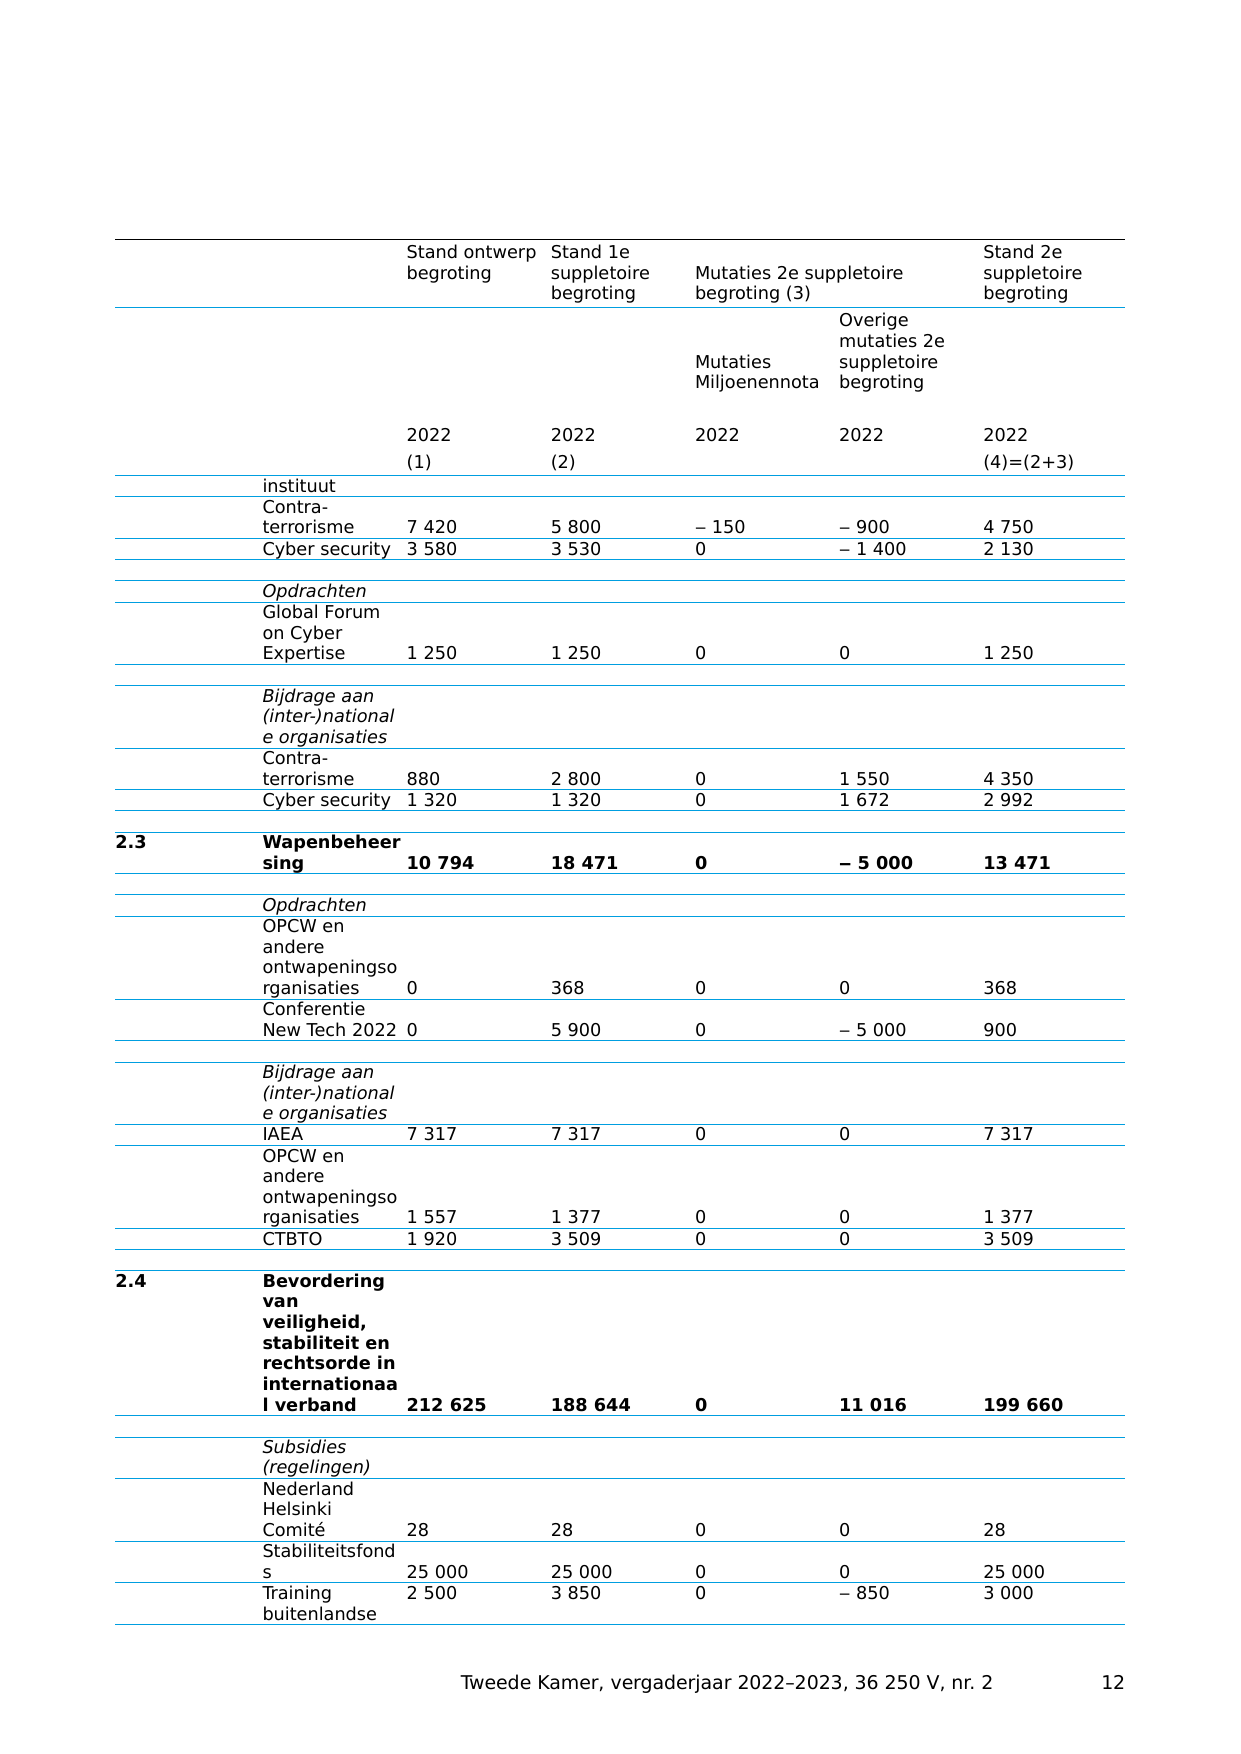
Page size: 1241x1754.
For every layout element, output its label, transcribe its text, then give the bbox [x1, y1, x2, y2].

table_cell 2022 [692, 422, 836, 449]
table_cell [259, 560, 403, 580]
table_cell [259, 1416, 403, 1436]
table_cell 212 625 [404, 1271, 548, 1415]
table_cell 0 [836, 1229, 980, 1249]
table_cell [980, 396, 1125, 422]
table_header Tabel 8 Budgettaire gevolgen van beleid artikel 2 Veiligheid en stabiliteit (Tweede suppletoire begroting) (bedragen x € 1.000) [115, 191, 1125, 239]
table_cell 0 [692, 1542, 836, 1582]
table_cell [404, 1063, 548, 1124]
table_cell 7 317 [404, 1125, 548, 1145]
table_cell 0 [692, 1146, 836, 1228]
table_cell [980, 1416, 1125, 1436]
table_cell 0 [692, 1271, 836, 1415]
table_cell 0 [404, 917, 548, 998]
table_cell 1 320 [404, 790, 548, 810]
table_cell 880 [404, 749, 548, 789]
table_cell Stand ontwerp begroting [404, 240, 548, 307]
table_cell [259, 396, 403, 422]
table_cell 0 [692, 1229, 836, 1249]
table_cell [548, 1438, 692, 1478]
table_cell [259, 422, 403, 449]
table_cell [692, 449, 836, 475]
table_cell [115, 1041, 259, 1061]
table_cell Overige mutaties 2e suppletoire begroting [836, 308, 980, 396]
table_cell [115, 396, 259, 422]
table_cell 2022 [836, 422, 980, 449]
table_cell 0 [692, 1125, 836, 1145]
table_cell [980, 874, 1125, 894]
table_cell Wapenbeheersing [259, 833, 403, 873]
table_cell [115, 1542, 259, 1582]
table_cell 3 850 [548, 1583, 692, 1624]
table_cell [980, 1438, 1125, 1478]
table_cell 0 [836, 603, 980, 664]
table_cell [259, 665, 403, 685]
table_cell [692, 1041, 836, 1061]
table_cell 0 [692, 603, 836, 664]
table_cell [692, 1416, 836, 1436]
table_cell [980, 476, 1125, 496]
table_cell 7 420 [404, 497, 548, 538]
table_cell 2 992 [980, 790, 1125, 810]
table_cell [548, 396, 692, 422]
table_cell (4)=(2+3) [980, 449, 1125, 475]
table_cell [115, 1125, 259, 1145]
table_cell 2 800 [548, 749, 692, 789]
table_cell [259, 308, 403, 396]
table_cell [980, 665, 1125, 685]
table_cell [692, 581, 836, 601]
table_cell 13 471 [980, 833, 1125, 873]
table_cell Subsidies (regelingen) [259, 1438, 403, 1478]
table_cell 188 644 [548, 1271, 692, 1415]
table_cell [692, 476, 836, 496]
table_cell [115, 1229, 259, 1249]
table_cell [404, 686, 548, 747]
table_cell [836, 560, 980, 580]
table_cell [692, 1250, 836, 1270]
table_cell [115, 603, 259, 664]
table_cell ‒ 5 000 [836, 833, 980, 873]
table_cell [836, 1041, 980, 1061]
table_cell [692, 686, 836, 747]
table_cell [115, 1250, 259, 1270]
table_cell [259, 240, 403, 307]
table_cell [115, 790, 259, 810]
table_cell CTBTO [259, 1229, 403, 1249]
table_cell [259, 1041, 403, 1061]
table_cell [980, 1250, 1125, 1270]
table_cell [836, 1416, 980, 1436]
table_cell 5 900 [548, 1000, 692, 1040]
table_cell [548, 308, 692, 396]
table_cell [836, 1063, 980, 1124]
table_cell [692, 396, 836, 422]
table_cell OPCW en andere ontwapeningsorganisaties [259, 1146, 403, 1228]
table_cell [404, 1250, 548, 1270]
table_cell 0 [836, 1542, 980, 1582]
table_cell 0 [836, 917, 980, 998]
table_cell [115, 917, 259, 998]
table_cell [115, 1438, 259, 1478]
table_cell [115, 749, 259, 789]
table_cell [404, 476, 548, 496]
table_cell Contra-terrorisme [259, 749, 403, 789]
table_cell 2022 [548, 422, 692, 449]
table_cell 0 [692, 1479, 836, 1541]
table_cell [259, 449, 403, 475]
table_cell Stabiliteitsfonds [259, 1542, 403, 1582]
table_cell 1 250 [548, 603, 692, 664]
table_cell OPCW en andere ontwapeningsorganisaties [259, 917, 403, 998]
table_cell 0 [692, 790, 836, 810]
table_cell [548, 1250, 692, 1270]
table_cell [980, 560, 1125, 580]
table_cell Opdrachten [259, 895, 403, 916]
table_cell 0 [692, 1583, 836, 1624]
table_cell 1 550 [836, 749, 980, 789]
table_cell [404, 811, 548, 831]
table_cell [404, 1416, 548, 1436]
table_cell [980, 1041, 1125, 1061]
table_cell [115, 560, 259, 580]
table_cell 1 557 [404, 1146, 548, 1228]
table_cell [115, 811, 259, 831]
table_cell 3 580 [404, 539, 548, 559]
table_cell Stand 2e suppletoire begroting [980, 240, 1125, 307]
table_cell 3 000 [980, 1583, 1125, 1624]
table_cell 7 317 [548, 1125, 692, 1145]
table_cell ‒ 850 [836, 1583, 980, 1624]
table_cell 2.3 [115, 833, 259, 873]
table_cell [980, 686, 1125, 747]
table_cell instituut [259, 476, 403, 496]
table_cell ‒ 900 [836, 497, 980, 538]
table_cell [115, 1063, 259, 1124]
table_cell [404, 560, 548, 580]
table_cell [548, 581, 692, 601]
table_cell [115, 665, 259, 685]
table_cell [548, 895, 692, 916]
table_cell 2 500 [404, 1583, 548, 1624]
table_cell [115, 1416, 259, 1436]
table_cell 3 509 [548, 1229, 692, 1249]
table_cell IAEA [259, 1125, 403, 1145]
table_cell 0 [692, 539, 836, 559]
table_cell 1 377 [980, 1146, 1125, 1228]
table_cell Cyber security [259, 790, 403, 810]
table_cell Global Forum on Cyber Expertise [259, 603, 403, 664]
table_cell 0 [692, 917, 836, 998]
table_cell [115, 1479, 259, 1541]
table_cell ‒ 1 400 [836, 539, 980, 559]
table_cell 368 [548, 917, 692, 998]
table_cell 2 130 [980, 539, 1125, 559]
table_cell 199 660 [980, 1271, 1125, 1415]
table_cell [115, 1583, 259, 1624]
table_cell 1 250 [980, 603, 1125, 664]
table_cell [692, 811, 836, 831]
table_cell [692, 560, 836, 580]
table_cell [980, 581, 1125, 601]
table_cell [836, 686, 980, 747]
table_cell [836, 449, 980, 475]
table_cell [980, 895, 1125, 916]
table_cell 0 [836, 1479, 980, 1541]
table_cell 2022 [980, 422, 1125, 449]
table_cell 1 920 [404, 1229, 548, 1249]
table_cell [115, 476, 259, 496]
table_cell 368 [980, 917, 1125, 998]
table_cell [404, 665, 548, 685]
table_cell 1 377 [548, 1146, 692, 1228]
table_cell Stand 1e suppletoire begroting [548, 240, 692, 307]
table_cell 10 794 [404, 833, 548, 873]
table_cell Mutaties 2e suppletoire begroting (3) [692, 240, 980, 307]
table_cell 5 800 [548, 497, 692, 538]
table_cell [404, 895, 548, 916]
table_cell [836, 874, 980, 894]
table_cell [836, 1250, 980, 1270]
table_cell [404, 874, 548, 894]
table_cell [115, 874, 259, 894]
table_cell 28 [548, 1479, 692, 1541]
table_cell 25 000 [980, 1542, 1125, 1582]
table_cell 0 [836, 1146, 980, 1228]
table_cell [548, 560, 692, 580]
table_cell ‒ 150 [692, 497, 836, 538]
table_cell [692, 1063, 836, 1124]
table_cell [259, 811, 403, 831]
table_cell ‒ 5 000 [836, 1000, 980, 1040]
table_cell 0 [404, 1000, 548, 1040]
table_cell [115, 539, 259, 559]
table_cell Mutaties Miljoenennota [692, 308, 836, 396]
table_cell [115, 422, 259, 449]
table_cell 0 [692, 749, 836, 789]
table_cell (2) [548, 449, 692, 475]
table_cell [692, 895, 836, 916]
table_cell [115, 497, 259, 538]
table_cell 18 471 [548, 833, 692, 873]
table_cell Cyber security [259, 539, 403, 559]
table_cell [548, 874, 692, 894]
table_cell [548, 686, 692, 747]
table_cell Conferentie New Tech 2022 [259, 1000, 403, 1040]
table_cell [836, 895, 980, 916]
table_cell 7 317 [980, 1125, 1125, 1145]
table_cell Bevordering van veiligheid, stabiliteit en rechtsorde in internationaal verband [259, 1271, 403, 1415]
table_cell [404, 396, 548, 422]
table_cell (1) [404, 449, 548, 475]
table_cell Opdrachten [259, 581, 403, 601]
table_cell [692, 874, 836, 894]
table_cell [115, 1146, 259, 1228]
table_cell [548, 1063, 692, 1124]
table_cell 28 [980, 1479, 1125, 1541]
table_cell 1 250 [404, 603, 548, 664]
table_cell 0 [692, 833, 836, 873]
table_cell 3 530 [548, 539, 692, 559]
table_cell [548, 1041, 692, 1061]
table_cell 4 750 [980, 497, 1125, 538]
table_cell [836, 581, 980, 601]
table_cell [115, 895, 259, 916]
table_cell [259, 1250, 403, 1270]
table_cell 900 [980, 1000, 1125, 1040]
table_cell Bijdrage aan (inter-)nationale organisaties [259, 686, 403, 747]
table_cell 25 000 [548, 1542, 692, 1582]
table_cell [115, 308, 259, 396]
table_cell [692, 1438, 836, 1478]
table_cell [115, 581, 259, 601]
table_cell [548, 476, 692, 496]
table_cell 25 000 [404, 1542, 548, 1582]
table_cell 2022 [404, 422, 548, 449]
table_cell [548, 811, 692, 831]
table_cell 3 509 [980, 1229, 1125, 1249]
table_cell [836, 665, 980, 685]
table_cell [548, 665, 692, 685]
table_cell [836, 476, 980, 496]
table_cell [692, 665, 836, 685]
table_cell [115, 686, 259, 747]
table_cell [404, 581, 548, 601]
table_cell 0 [692, 1000, 836, 1040]
table_cell [980, 811, 1125, 831]
table_cell [836, 1438, 980, 1478]
table_cell 0 [836, 1125, 980, 1145]
table_cell [259, 874, 403, 894]
table_cell 2.4 [115, 1271, 259, 1415]
table_cell Training buitenlandse [259, 1583, 403, 1624]
table_cell [404, 1438, 548, 1478]
table_cell [115, 240, 259, 307]
table_cell 11 016 [836, 1271, 980, 1415]
table_cell [404, 308, 548, 396]
table_cell 1 320 [548, 790, 692, 810]
table_cell 4 350 [980, 749, 1125, 789]
table_cell [836, 396, 980, 422]
table_cell [548, 1416, 692, 1436]
table_cell [115, 1000, 259, 1040]
table_cell [980, 308, 1125, 396]
table_cell Contra-terrorisme [259, 497, 403, 538]
table_cell [836, 811, 980, 831]
table_cell 1 672 [836, 790, 980, 810]
table_cell [404, 1041, 548, 1061]
table_cell 28 [404, 1479, 548, 1541]
table_cell [115, 449, 259, 475]
table_cell [980, 1063, 1125, 1124]
table_cell Nederland Helsinki Comité [259, 1479, 403, 1541]
table_cell Bijdrage aan (inter-)nationale organisaties [259, 1063, 403, 1124]
